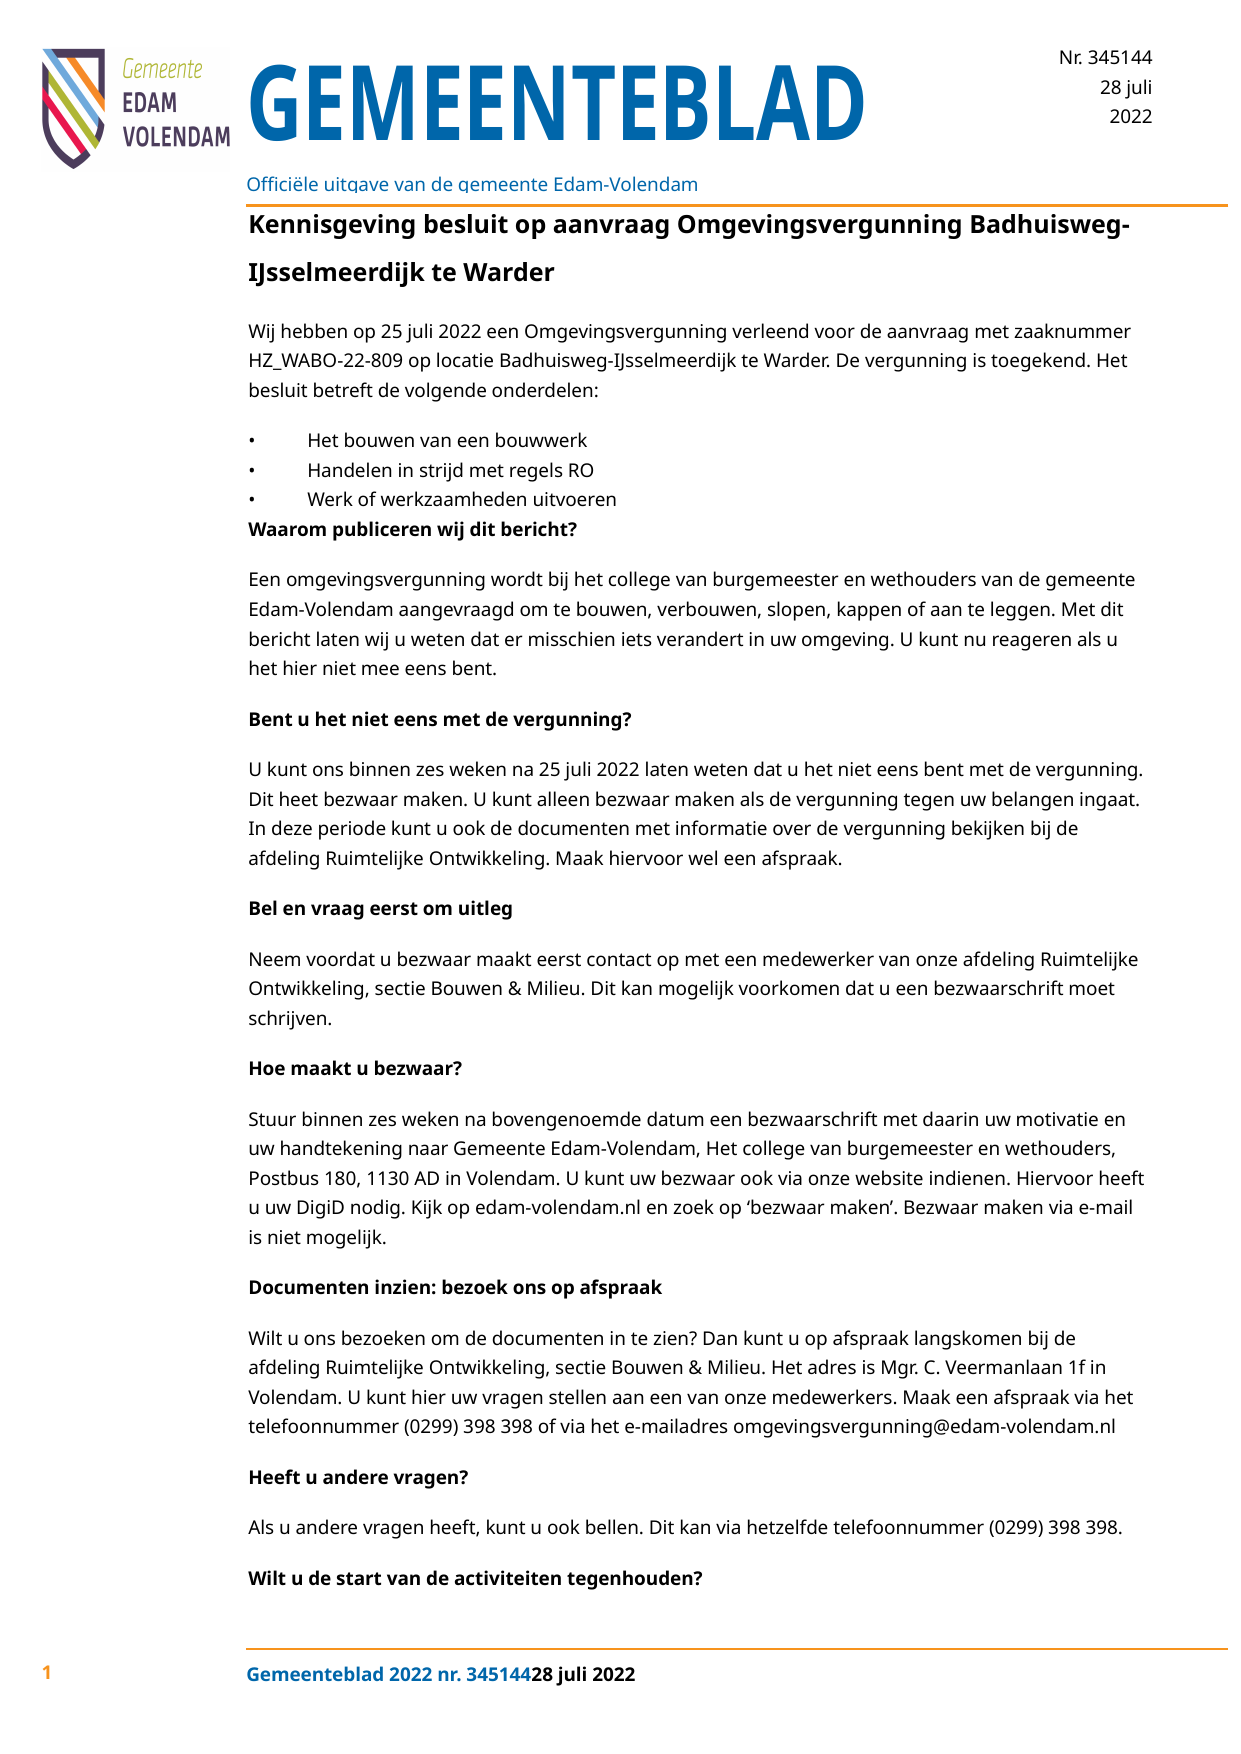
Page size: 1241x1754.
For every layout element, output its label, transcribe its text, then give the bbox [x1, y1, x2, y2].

list Het bouwen van een bouwwerk [248, 427, 1152, 453]
list Handelen in strijd met regels RO [248, 457, 1152, 483]
text Stuur binnen zes weken na bovengenoemde datum een bezwaarschrift met daarin uw motivatie en uw handtekening naar Gemeente Edam-Volendam, Het college van burgemeester en wethouders, Postbus 180, 1130 AD in Volendam. U kunt uw bezwaar ook via onze website indienen. Hiervoor heeft u uw DigiD nodig. Kijk op edam-volendam.nl en zoek op ‘bezwaar maken’. Bezwaar maken via e-mail is niet mogelijk. [248, 1106, 1152, 1250]
text U kunt ons binnen zes weken na 25 juli 2022 laten weten dat u het niet eens bent met de vergunning. Dit heet bezwaar maken. U kunt alleen bezwaar maken als de vergunning tegen uw belangen ingaat. In deze periode kunt u ook de documenten met informatie over de vergunning bekijken bij de afdeling Ruimtelijke Ontwikkeling. Maak hiervoor wel een afspraak. [248, 756, 1152, 871]
text Een omgevingsvergunning wordt bij het college van burgemeester en wethouders van de gemeente Edam-Volendam aangevraagd om te bouwen, verbouwen, slopen, kappen of aan te leggen. Met dit bericht laten wij u weten dat er misschien iets verandert in uw omgeving. U kunt nu reageren als u het hier niet mee eens bent. [248, 567, 1152, 681]
list Werk of werkzaamheden uitvoeren [248, 487, 1152, 512]
text Hoe maakt u bezwaar? [248, 1055, 1152, 1081]
text Kennisgeving besluit op aanvraag Omgevingsvergunning Badhuisweg-IJsselmeerdijk te Warder [248, 207, 1152, 288]
text Wilt u ons bezoeken om de documenten in te zien? Dan kunt u op afspraak langskomen bij de afdeling Ruimtelijke Ontwikkeling, sectie Bouwen & Milieu. Het adres is Mgr. C. Veermanlaan 1f in Volendam. U kunt hier uw vragen stellen aan een van onze medewerkers. Maak een afspraak via het telefoonnummer (0299) 398 398 of via het e-mailadres omgevingsvergunning@edam-volendam.nl [248, 1325, 1152, 1439]
picture [41, 47, 231, 172]
text Neem voordat u bezwaar maakt eerst contact op met een medewerker van onze afdeling Ruimtelijke Ontwikkeling, sectie Bouwen & Milieu. Dit kan mogelijk voorkomen dat u een bezwaarschrift moet schrijven. [248, 946, 1152, 1031]
text Heeft u andere vragen? [248, 1464, 1152, 1490]
text Bent u het niet eens met de vergunning? [248, 706, 1152, 732]
text Wij hebben op 25 juli 2022 een Omgevingsvergunning verleend voor de aanvraag met zaaknummer HZ_WABO-22-809 op locatie Badhuisweg-IJsselmeerdijk te Warder. De vergunning is toegekend. Het besluit betreft de volgende onderdelen: [248, 318, 1152, 403]
text Als u andere vragen heeft, kunt u ook bellen. Dit kan via hetzelfde telefoonnummer (0299) 398 398. [248, 1514, 1152, 1540]
text Waarom publiceren wij dit bericht? [248, 516, 1152, 542]
text Documenten inzien: bezoek ons op afspraak [248, 1274, 1152, 1300]
text Wilt u de start van de activiteiten tegenhouden? [248, 1565, 1152, 1591]
text Bel en vraag eerst om uitleg [248, 895, 1152, 921]
